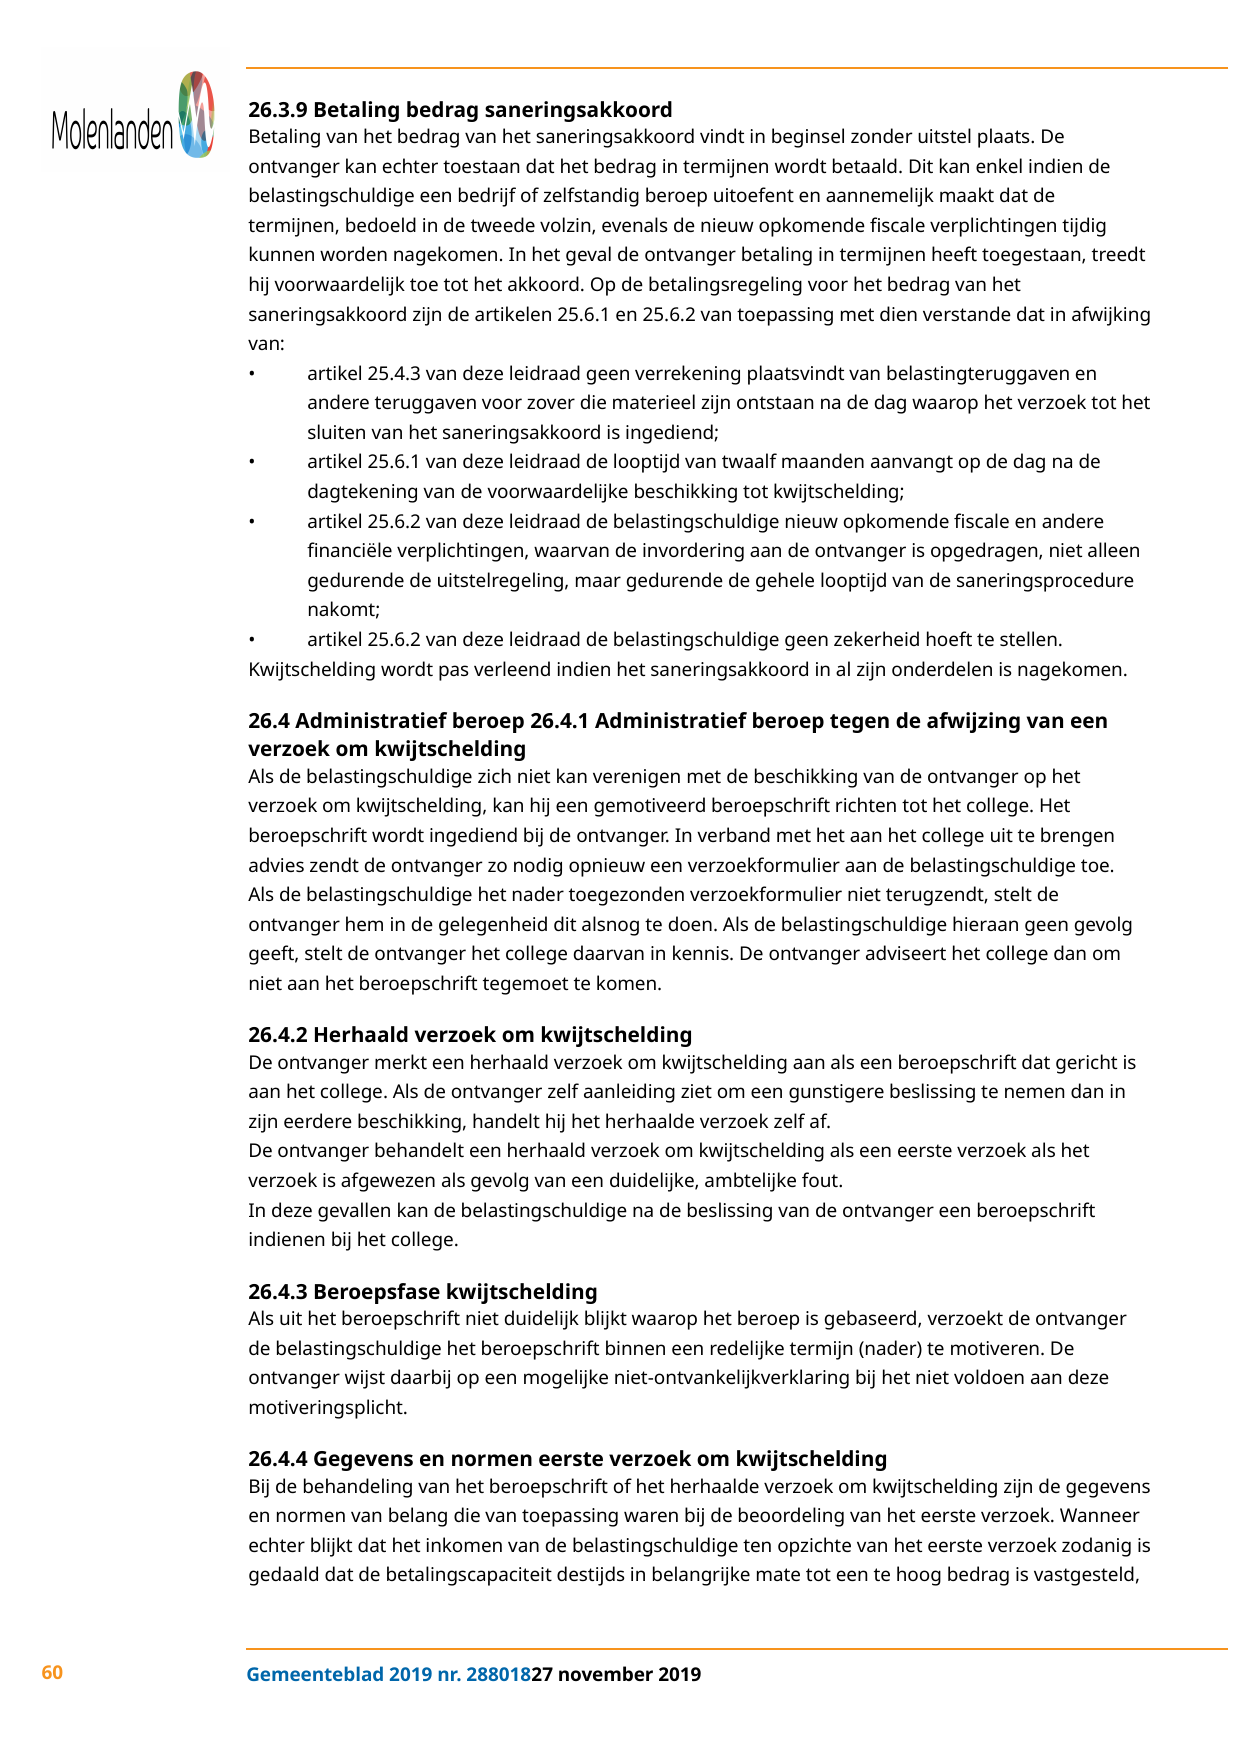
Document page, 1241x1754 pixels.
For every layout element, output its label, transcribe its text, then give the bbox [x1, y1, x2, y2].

text Als uit het beroepschrift niet duidelijk blijkt waarop het beroep is gebaseerd, verzoekt de ontvanger de belastingschuldige het beroepschrift binnen een redelijke termijn (nader) te motiveren. De ontvanger wijst daarbij op een mogelijke niet-ontvankelijkverklaring bij het niet voldoen aan deze motiveringsplicht. [248, 1305, 1152, 1420]
text Als de belastingschuldige zich niet kan verenigen met de beschikking van de ontvanger op het verzoek om kwijtschelding, kan hij een gemotiveerd beroepschrift richten tot het college. Het beroepschrift wordt ingediend bij de ontvanger. In verband met het aan het college uit te brengen advies zendt de ontvanger zo nodig opnieuw een verzoekformulier aan de belastingschuldige toe. [248, 763, 1152, 877]
list artikel 25.6.2 van deze leidraad de belastingschuldige nieuw opkomende fiscale en andere financiële verplichtingen, waarvan de invordering aan de ontvanger is opgedragen, niet alleen gedurende de uitstelregeling, maar gedurende de gehele looptijd van de saneringsprocedure nakomt; [248, 508, 1152, 622]
list artikel 25.6.2 van deze leidraad de belastingschuldige geen zekerheid hoeft te stellen. [248, 626, 1152, 652]
text Kwijtschelding wordt pas verleend indien het saneringsakkoord in al zijn onderdelen is nagekomen. [248, 656, 1152, 681]
text 26.4.2 Herhaald verzoek om kwijtschelding [248, 1021, 1152, 1049]
text Betaling van het bedrag van het saneringsakkoord vindt in beginsel zonder uitstel plaats. De ontvanger kan echter toestaan dat het bedrag in termijnen wordt betaald. Dit kan enkel indien de belastingschuldige een bedrijf of zelfstandig beroep uitoefent en aannemelijk maakt dat de termijnen, bedoeld in de tweede volzin, evenals de nieuw opkomende fiscale verplichtingen tijdig kunnen worden nagekomen. In het geval de ontvanger betaling in termijnen heeft toegestaan, treedt hij voorwaardelijk toe tot het akkoord. Op de betalingsregeling voor het bedrag van het saneringsakkoord zijn de artikelen 25.6.1 en 25.6.2 van toepassing met dien verstande dat in afwijking van: [248, 123, 1152, 356]
list artikel 25.6.1 van deze leidraad de looptijd van twaalf maanden aanvangt op de dag na de dagtekening van de voorwaardelijke beschikking tot kwijtschelding; [248, 449, 1152, 504]
text 26.4.4 Gegevens en normen eerste verzoek om kwijtschelding [248, 1444, 1152, 1473]
text 26.4 Administratief beroep 26.4.1 Administratief beroep tegen de afwijzing van een verzoek om kwijtschelding [248, 706, 1152, 763]
text De ontvanger merkt een herhaald verzoek om kwijtschelding aan als een beroepschrift dat gericht is aan het college. Als de ontvanger zelf aanleiding ziet om een gunstigere beslissing te nemen dan in zijn eerdere beschikking, handelt hij het herhaalde verzoek zelf af. [248, 1049, 1152, 1134]
text 26.4.3 Beroepsfase kwijtschelding [248, 1277, 1152, 1305]
text Als de belastingschuldige het nader toegezonden verzoekformulier niet terugzendt, stelt de ontvanger hem in de gelegenheid dit alsnog te doen. Als de belastingschuldige hieraan geen gevolg geeft, stelt de ontvanger het college daarvan in kennis. De ontvanger adviseert het college dan om niet aan het beroepschrift tegemoet te komen. [248, 881, 1152, 996]
text In deze gevallen kan de belastingschuldige na de beslissing van de ontvanger een beroepschrift indienen bij het college. [248, 1197, 1152, 1252]
text 26.3.9 Betaling bedrag saneringsakkoord [248, 95, 1152, 123]
text De ontvanger behandelt een herhaald verzoek om kwijtschelding als een eerste verzoek als het verzoek is afgewezen als gevolg van een duidelijke, ambtelijke fout. [248, 1138, 1152, 1193]
list artikel 25.4.3 van deze leidraad geen verrekening plaatsvindt van belastingteruggaven en andere teruggaven voor zover die materieel zijn ontstaan na de dag waarop het verzoek tot het sluiten van het saneringsakkoord is ingediend; [248, 360, 1152, 445]
text Bij de behandeling van het beroepschrift of het herhaalde verzoek om kwijtschelding zijn de gegevens en normen van belang die van toepassing waren bij de beoordeling van het eerste verzoek. Wanneer echter blijkt dat het inkomen van de belastingschuldige ten opzichte van het eerste verzoek zodanig is gedaald dat de betalingscapaciteit destijds in belangrijke mate tot een te hoog bedrag is vastgesteld, [248, 1473, 1152, 1587]
picture [41, 47, 231, 172]
